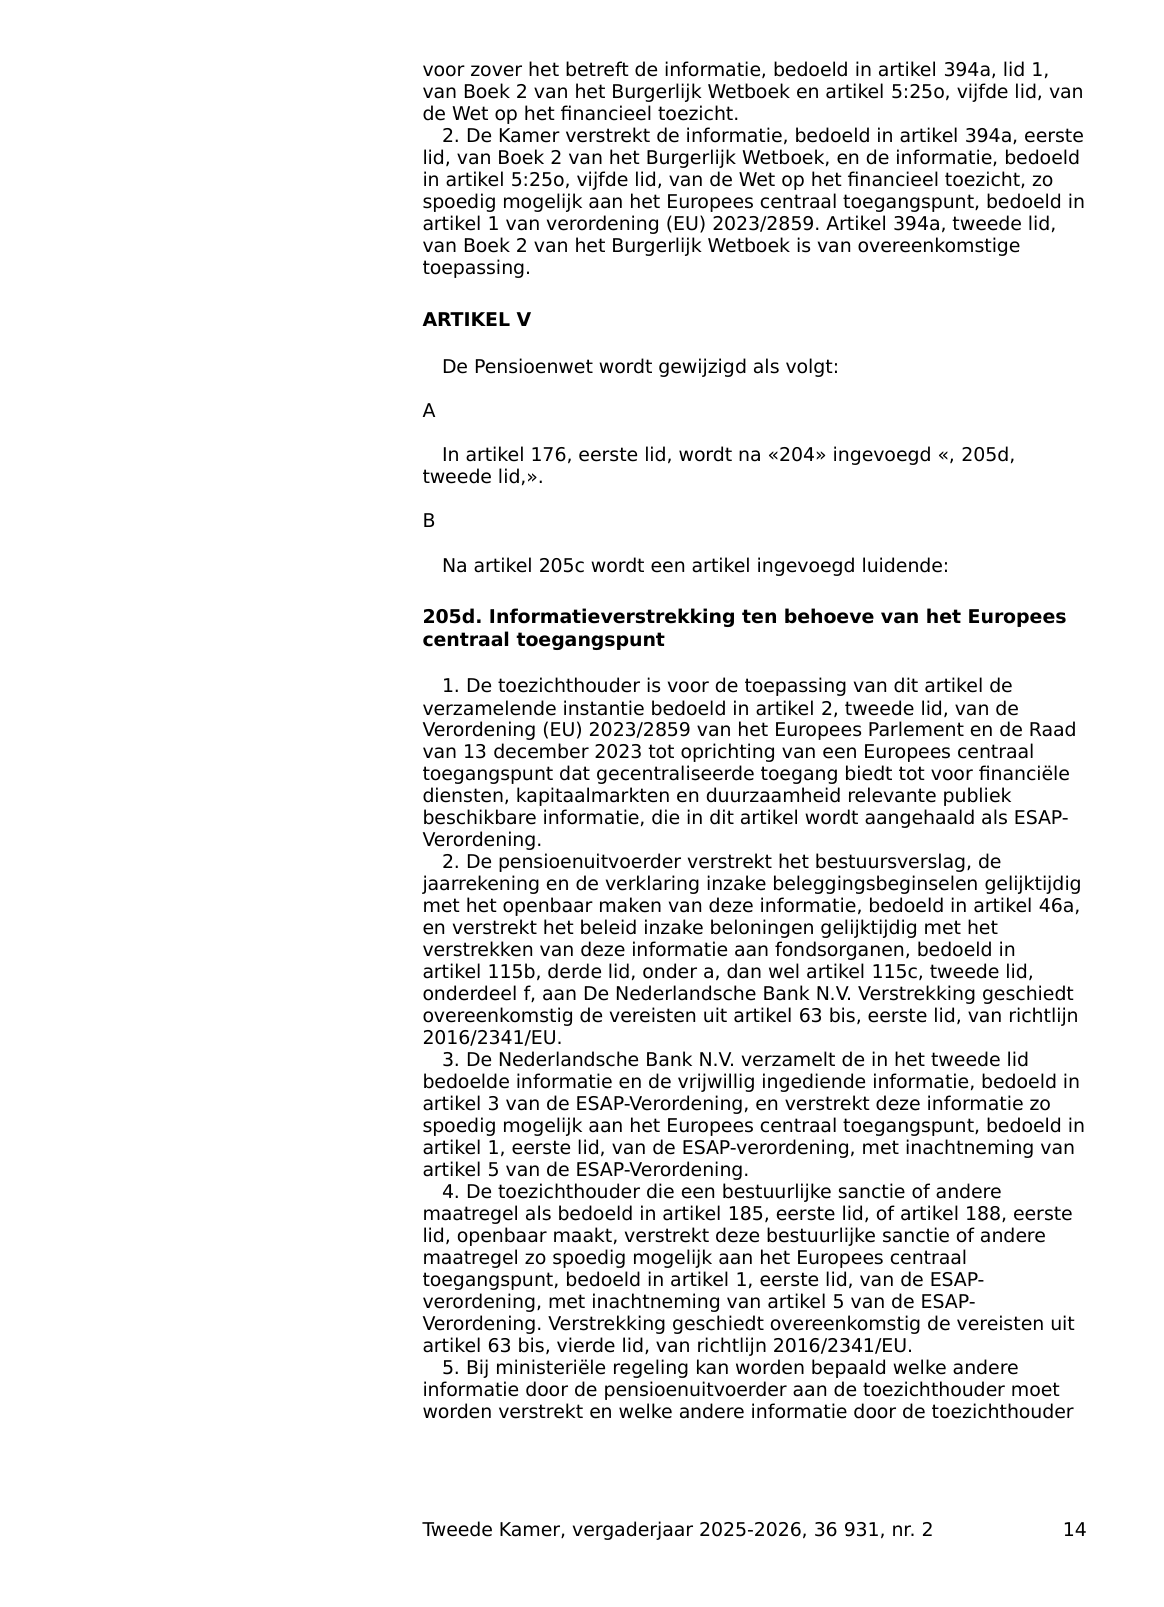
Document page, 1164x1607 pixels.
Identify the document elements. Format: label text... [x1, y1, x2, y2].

text In artikel 176, eerste lid, wordt na «204» ingevoegd «, 205d, tweede lid,». [422, 444, 1087, 488]
text voor zover het betreft de informatie, bedoeld in artikel 394a, lid 1, van Boek 2 van het Burgerlijk Wetboek en artikel 5:25o, vijfde lid, van de Wet op het financieel toezicht. [422, 59, 1087, 125]
text B [422, 510, 1087, 532]
text 4. De toezichthouder die een bestuurlijke sanctie of andere maatregel als bedoeld in artikel 185, eerste lid, of artikel 188, eerste lid, openbaar maakt, verstrekt deze bestuurlijke sanctie of andere maatregel zo spoedig mogelijk aan het Europees centraal toegangspunt, bedoeld in artikel 1, eerste lid, van de ESAP-verordening, met inachtneming van artikel 5 van de ESAP-Verordening. Verstrekking geschiedt overeenkomstig de vereisten uit artikel 63 bis, vierde lid, van richtlijn 2016/2341/EU. [422, 1181, 1087, 1357]
text 3. De Nederlandsche Bank N.V. verzamelt de in het tweede lid bedoelde informatie en de vrijwillig ingediende informatie, bedoeld in artikel 3 van de ESAP-Verordening, en verstrekt deze informatie zo spoedig mogelijk aan het Europees centraal toegangspunt, bedoeld in artikel 1, eerste lid, van de ESAP-verordening, met inachtneming van artikel 5 van de ESAP-Verordening. [422, 1049, 1087, 1181]
text 2. De pensioenuitvoerder verstrekt het bestuursverslag, de jaarrekening en de verklaring inzake beleggingsbeginselen gelijktijdig met het openbaar maken van deze informatie, bedoeld in artikel 46a, en verstrekt het beleid inzake beloningen gelijktijdig met het verstrekken van deze informatie aan fondsorganen, bedoeld in artikel 115b, derde lid, onder a, dan wel artikel 115c, tweede lid, onderdeel f, aan De Nederlandsche Bank N.V. Verstrekking geschiedt overeenkomstig de vereisten uit artikel 63 bis, eerste lid, van richtlijn 2016/2341/EU. [422, 851, 1087, 1049]
text 2. De Kamer verstrekt de informatie, bedoeld in artikel 394a, eerste lid, van Boek 2 van het Burgerlijk Wetboek, en de informatie, bedoeld in artikel 5:25o, vijfde lid, van de Wet op het financieel toezicht, zo spoedig mogelijk aan het Europees centraal toegangspunt, bedoeld in artikel 1 van verordening (EU) 2023/2859. Artikel 394a, tweede lid, van Boek 2 van het Burgerlijk Wetboek is van overeenkomstige toepassing. [422, 125, 1087, 279]
text De Pensioenwet wordt gewijzigd als volgt: [422, 356, 1087, 378]
text A [422, 400, 1087, 422]
subtitle 205d. Informatieverstrekking ten behoeve van het Europees centraal toegangspunt [422, 606, 1087, 650]
text 1. De toezichthouder is voor de toepassing van dit artikel de verzamelende instantie bedoeld in artikel 2, tweede lid, van de Verordening (EU) 2023/2859 van het Europees Parlement en de Raad van 13 december 2023 tot oprichting van een Europees centraal toegangspunt dat gecentraliseerde toegang biedt tot voor financiële diensten, kapitaalmarkten en duurzaamheid relevante publiek beschikbare informatie, die in dit artikel wordt aangehaald als ESAP-Verordening. [422, 675, 1087, 851]
text Na artikel 205c wordt een artikel ingevoegd luidende: [422, 554, 1087, 576]
subtitle ARTIKEL V [422, 309, 1087, 331]
text 5. Bij ministeriële regeling kan worden bepaald welke andere informatie door de pensioenuitvoerder aan de toezichthouder moet worden verstrekt en welke andere informatie door de toezichthouder [422, 1357, 1087, 1423]
